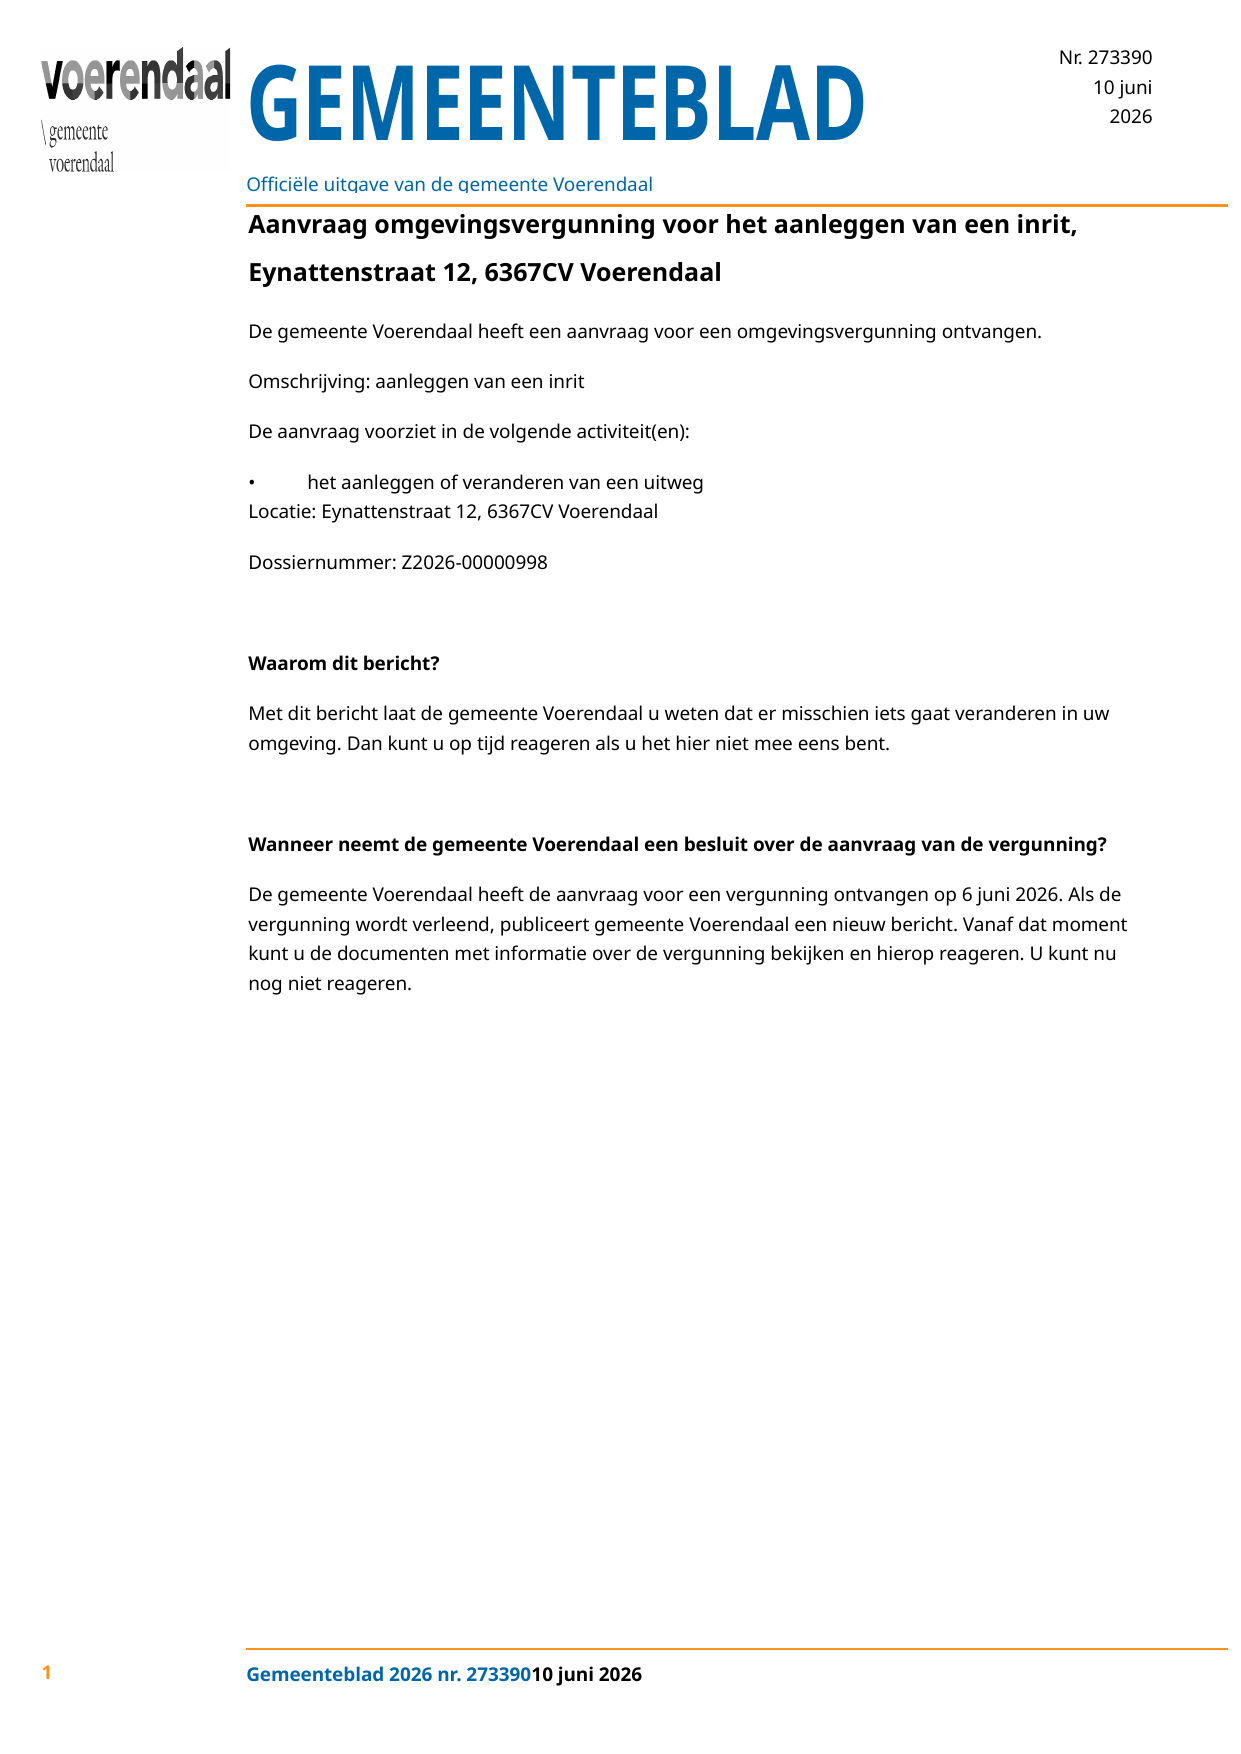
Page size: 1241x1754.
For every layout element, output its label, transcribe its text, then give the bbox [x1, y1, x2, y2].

text Met dit bericht laat de gemeente Voerendaal u weten dat er misschien iets gaat veranderen in uw omgeving. Dan kunt u op tijd reageren als u het hier niet mee eens bent. [248, 700, 1152, 756]
text De gemeente Voerendaal heeft een aanvraag voor een omgevingsvergunning ontvangen. [248, 318, 1152, 344]
text Aanvraag omgevingsvergunning voor het aanleggen van een inrit, Eynattenstraat 12, 6367CV Voerendaal [248, 207, 1152, 288]
text Wanneer neemt de gemeente Voerendaal een besluit over de aanvraag van de vergunning? [248, 831, 1152, 857]
list het aanleggen of veranderen van een uitweg [248, 469, 1152, 495]
text Locatie: Eynattenstraat 12, 6367CV Voerendaal [248, 499, 1152, 524]
picture [41, 47, 231, 172]
text De gemeente Voerendaal heeft de aanvraag voor een vergunning ontvangen op 6 juni 2026. Als de vergunning wordt verleend, publiceert gemeente Voerendaal een nieuw bericht. Vanaf dat moment kunt u de documenten met informatie over de vergunning bekijken en hierop reageren. U kunt nu nog niet reageren. [248, 881, 1152, 996]
text Dossiernummer: Z2026-00000998 [248, 549, 1152, 575]
text Waarom dit bericht? [248, 650, 1152, 676]
text De aanvraag voorziet in de volgende activiteit(en): [248, 419, 1152, 444]
text Omschrijving: aanleggen van een inrit [248, 368, 1152, 394]
